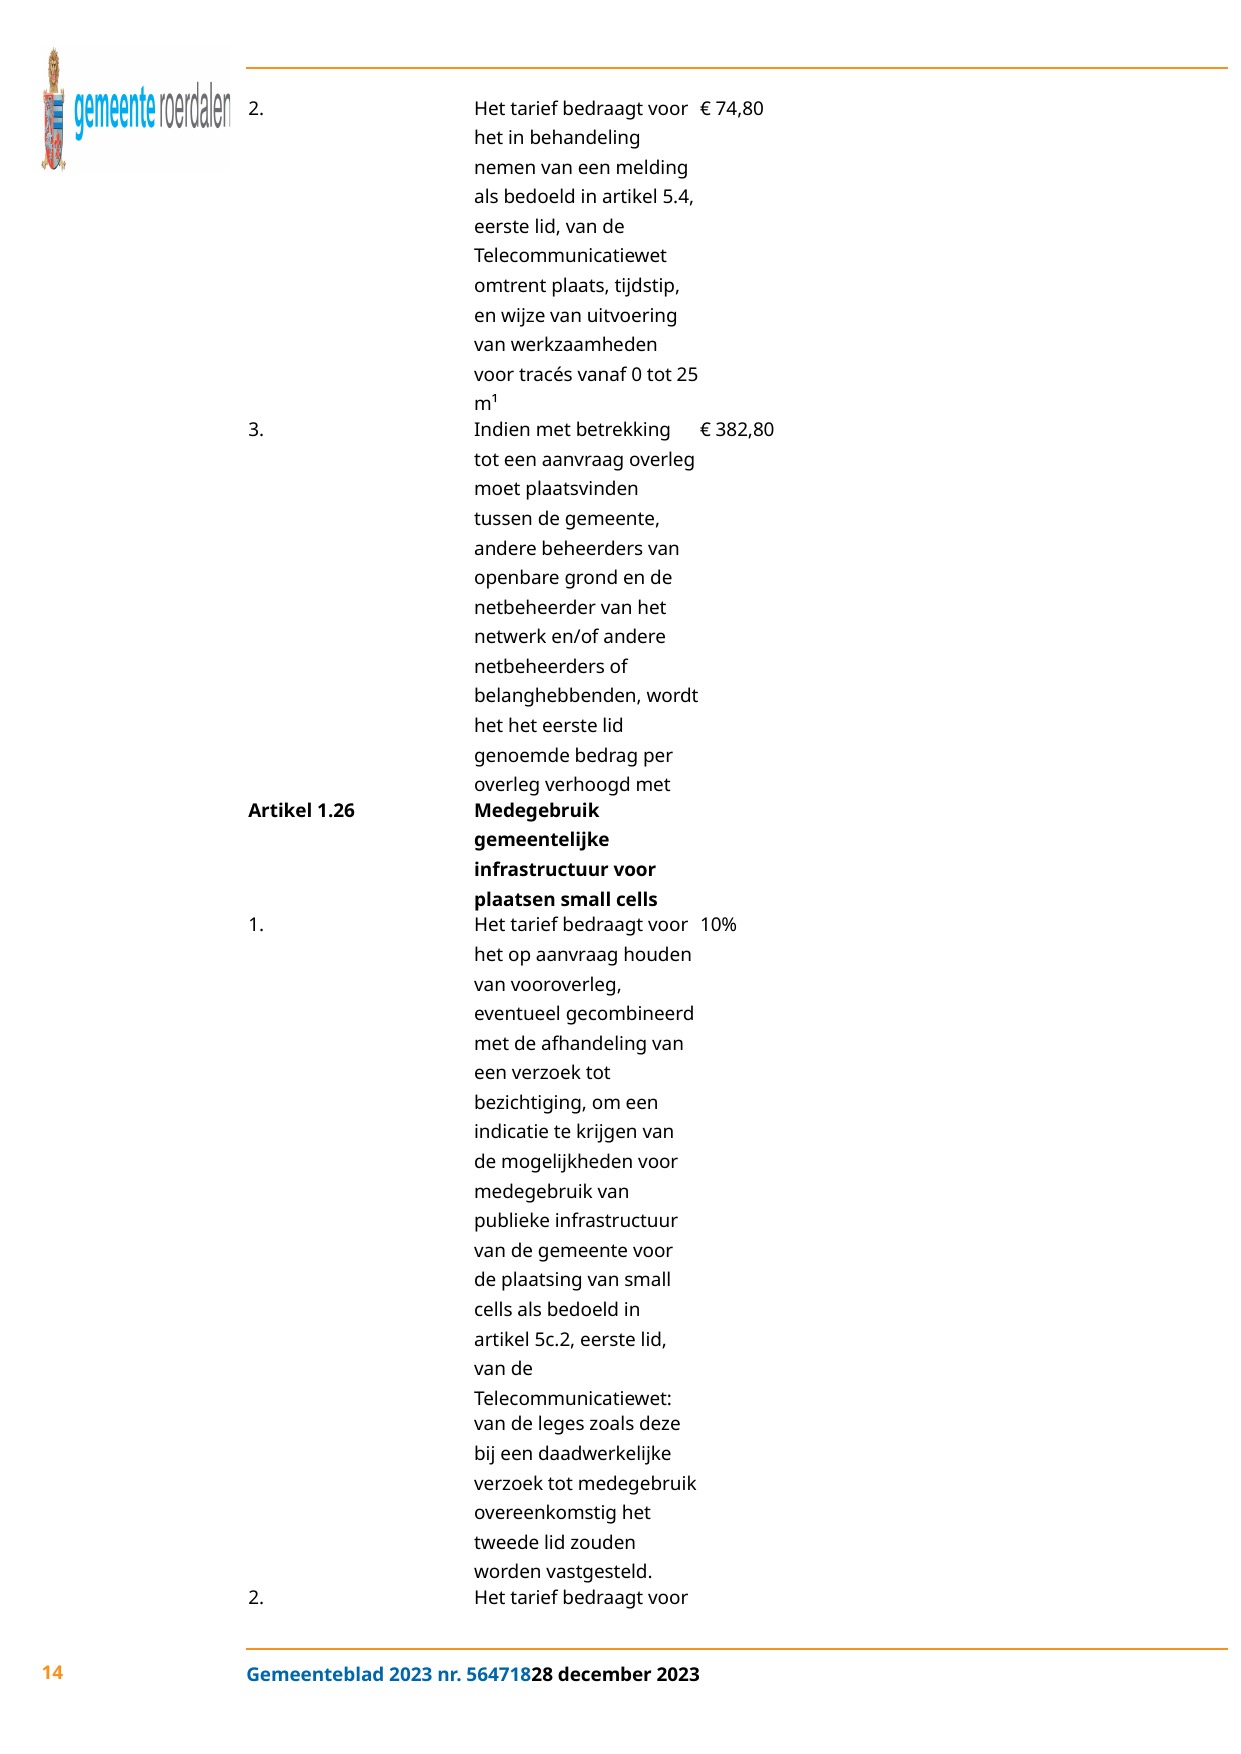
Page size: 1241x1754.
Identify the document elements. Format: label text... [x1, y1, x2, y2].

table_cell [926, 95, 1152, 416]
table_cell Medegebruik gemeentelijke infrastructuur voor plaatsen small cells [474, 797, 700, 912]
table_cell [248, 1411, 474, 1584]
table_cell € 382,80 [700, 416, 926, 797]
table_cell 2. [248, 95, 474, 416]
table_cell [926, 797, 1152, 912]
table_cell 1. [248, 912, 474, 1411]
table_cell [926, 1411, 1152, 1584]
table_cell [926, 416, 1152, 797]
table_cell Artikel 1.26 [248, 797, 474, 912]
table_cell [700, 1584, 926, 1610]
table_cell Het tarief bedraagt voor het in behandeling nemen van een melding als bedoeld in artikel 5.4, eerste lid, van de Telecommunicatiewet omtrent plaats, tijdstip, en wijze van uitvoering van werkzaamheden voor tracés vanaf 0 tot 25 m¹ [474, 95, 700, 416]
table_cell [926, 912, 1152, 1411]
table_cell Het tarief bedraagt voor het op aanvraag houden van vooroverleg, eventueel gecombineerd met de afhandeling van een verzoek tot bezichtiging, om een indicatie te krijgen van de mogelijkheden voor medegebruik van publieke infrastructuur van de gemeente voor de plaatsing van small cells als bedoeld in artikel 5c.2, eerste lid, van de Telecommunicatiewet: [474, 912, 700, 1411]
table_cell 2. [248, 1584, 474, 1610]
table_cell 3. [248, 416, 474, 797]
table_cell € 74,80 [700, 95, 926, 416]
table_cell [926, 1584, 1152, 1610]
picture [41, 47, 231, 172]
table_cell [700, 1411, 926, 1584]
table_cell Het tarief bedraagt voor [474, 1584, 700, 1610]
table_cell Indien met betrekking tot een aanvraag overleg moet plaatsvinden tussen de gemeente, andere beheerders van openbare grond en de netbeheerder van het netwerk en/of andere netbeheerders of belanghebbenden, wordt het het eerste lid genoemde bedrag per overleg verhoogd met [474, 416, 700, 797]
table_cell 10% [700, 912, 926, 1411]
table_cell van de leges zoals deze bij een daadwerkelijke verzoek tot medegebruik overeenkomstig het tweede lid zouden worden vastgesteld. [474, 1411, 700, 1584]
table_cell [700, 797, 926, 912]
